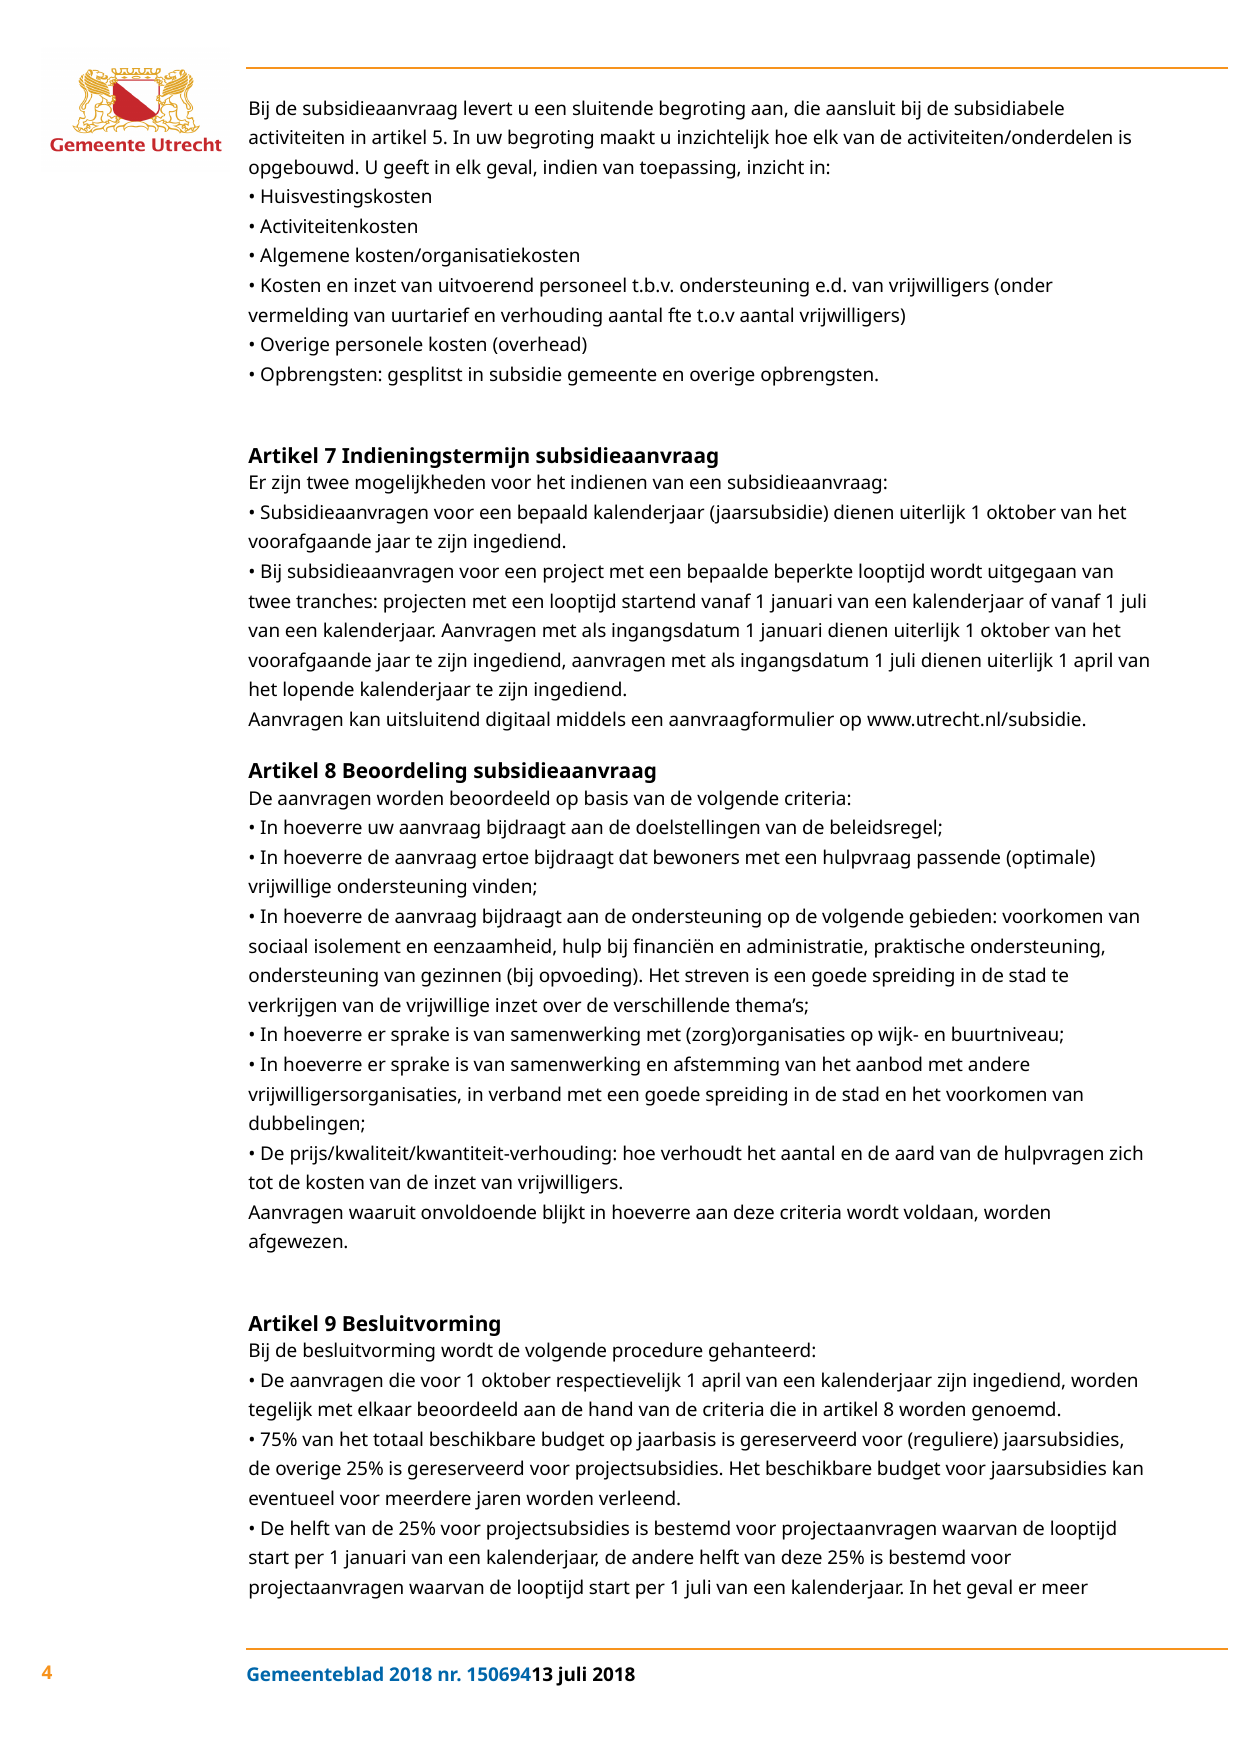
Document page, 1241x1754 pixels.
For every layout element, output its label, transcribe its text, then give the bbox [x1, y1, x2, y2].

text De aanvragen worden beoordeeld op basis van de volgende criteria: [248, 785, 1152, 811]
text • Activiteitenkosten [248, 213, 1152, 239]
text Bij de besluitvorming wordt de volgende procedure gehanteerd: [248, 1337, 1152, 1363]
text • De helft van de 25% voor projectsubsidies is bestemd voor projectaanvragen waarvan de looptijd start per 1 januari van een kalenderjaar, de andere helft van deze 25% is bestemd voor projectaanvragen waarvan de looptijd start per 1 juli van een kalenderjaar. In het geval er meer [248, 1515, 1152, 1599]
text • De prijs/kwaliteit/kwantiteit-verhouding: hoe verhoudt het aantal en de aard van de hulpvragen zich tot de kosten van de inzet van vrijwilligers. [248, 1140, 1152, 1195]
text • In hoeverre er sprake is van samenwerking en afstemming van het aanbod met andere vrijwilligersorganisaties, in verband met een goede spreiding in de stad en het voorkomen van dubbelingen; [248, 1051, 1152, 1136]
text • Huisvestingskosten [248, 183, 1152, 209]
text Artikel 8 Beoordeling subsidieaanvraag [248, 757, 1152, 785]
text • Opbrengsten: gesplitst in subsidie gemeente en overige opbrengsten. [248, 361, 1152, 387]
text • In hoeverre uw aanvraag bijdraagt aan de doelstellingen van de beleidsregel; [248, 814, 1152, 840]
text • Algemene kosten/organisatiekosten [248, 243, 1152, 268]
text • De aanvragen die voor 1 oktober respectievelijk 1 april van een kalenderjaar zijn ingediend, worden tegelijk met elkaar beoordeeld aan de hand van de criteria die in artikel 8 worden genoemd. [248, 1367, 1152, 1422]
text • In hoeverre er sprake is van samenwerking met (zorg)organisaties op wijk- en buurtniveau; [248, 1022, 1152, 1047]
text • In hoeverre de aanvraag bijdraagt aan de ondersteuning op de volgende gebieden: voorkomen van sociaal isolement en eenzaamheid, hulp bij financiën en administratie, praktische ondersteuning, ondersteuning van gezinnen (bij opvoeding). Het streven is een goede spreiding in de stad te verkrijgen van de vrijwillige inzet over de verschillende thema’s; [248, 903, 1152, 1018]
text • Overige personele kosten (overhead) [248, 331, 1152, 357]
text Artikel 9 Besluitvorming [248, 1309, 1152, 1337]
text • 75% van het totaal beschikbare budget op jaarbasis is gereserveerd voor (reguliere) jaarsubsidies, de overige 25% is gereserveerd voor projectsubsidies. Het beschikbare budget voor jaarsubsidies kan eventueel voor meerdere jaren worden verleend. [248, 1426, 1152, 1511]
text Aanvragen waaruit onvoldoende blijkt in hoeverre aan deze criteria wordt voldaan, worden afgewezen. [248, 1199, 1152, 1254]
text Bij de subsidieaanvraag levert u een sluitende begroting aan, die aansluit bij de subsidiabele activiteiten in artikel 5. In uw begroting maakt u inzichtelijk hoe elk van de activiteiten/onderdelen is opgebouwd. U geeft in elk geval, indien van toepassing, inzicht in: [248, 95, 1152, 180]
text Aanvragen kan uitsluitend digitaal middels een aanvraagformulier op www.utrecht.nl/subsidie. [248, 706, 1152, 732]
text • Kosten en inzet van uitvoerend personeel t.b.v. ondersteuning e.d. van vrijwilligers (onder vermelding van uurtarief en verhouding aantal fte t.o.v aantal vrijwilligers) [248, 272, 1152, 328]
text Artikel 7 Indieningstermijn subsidieaanvraag [248, 441, 1152, 469]
text • Subsidieaanvragen voor een bepaald kalenderjaar (jaarsubsidie) dienen uiterlijk 1 oktober van het voorafgaande jaar te zijn ingediend. [248, 499, 1152, 554]
text Er zijn twee mogelijkheden voor het indienen van een subsidieaanvraag: [248, 469, 1152, 495]
picture [41, 47, 231, 172]
text • In hoeverre de aanvraag ertoe bijdraagt dat bewoners met een hulpvraag passende (optimale) vrijwillige ondersteuning vinden; [248, 844, 1152, 899]
text • Bij subsidieaanvragen voor een project met een bepaalde beperkte looptijd wordt uitgegaan van twee tranches: projecten met een looptijd startend vanaf 1 januari van een kalenderjaar of vanaf 1 juli van een kalenderjaar. Aanvragen met als ingangsdatum 1 januari dienen uiterlijk 1 oktober van het voorafgaande jaar te zijn ingediend, aanvragen met als ingangsdatum 1 juli dienen uiterlijk 1 april van het lopende kalenderjaar te zijn ingediend. [248, 558, 1152, 702]
